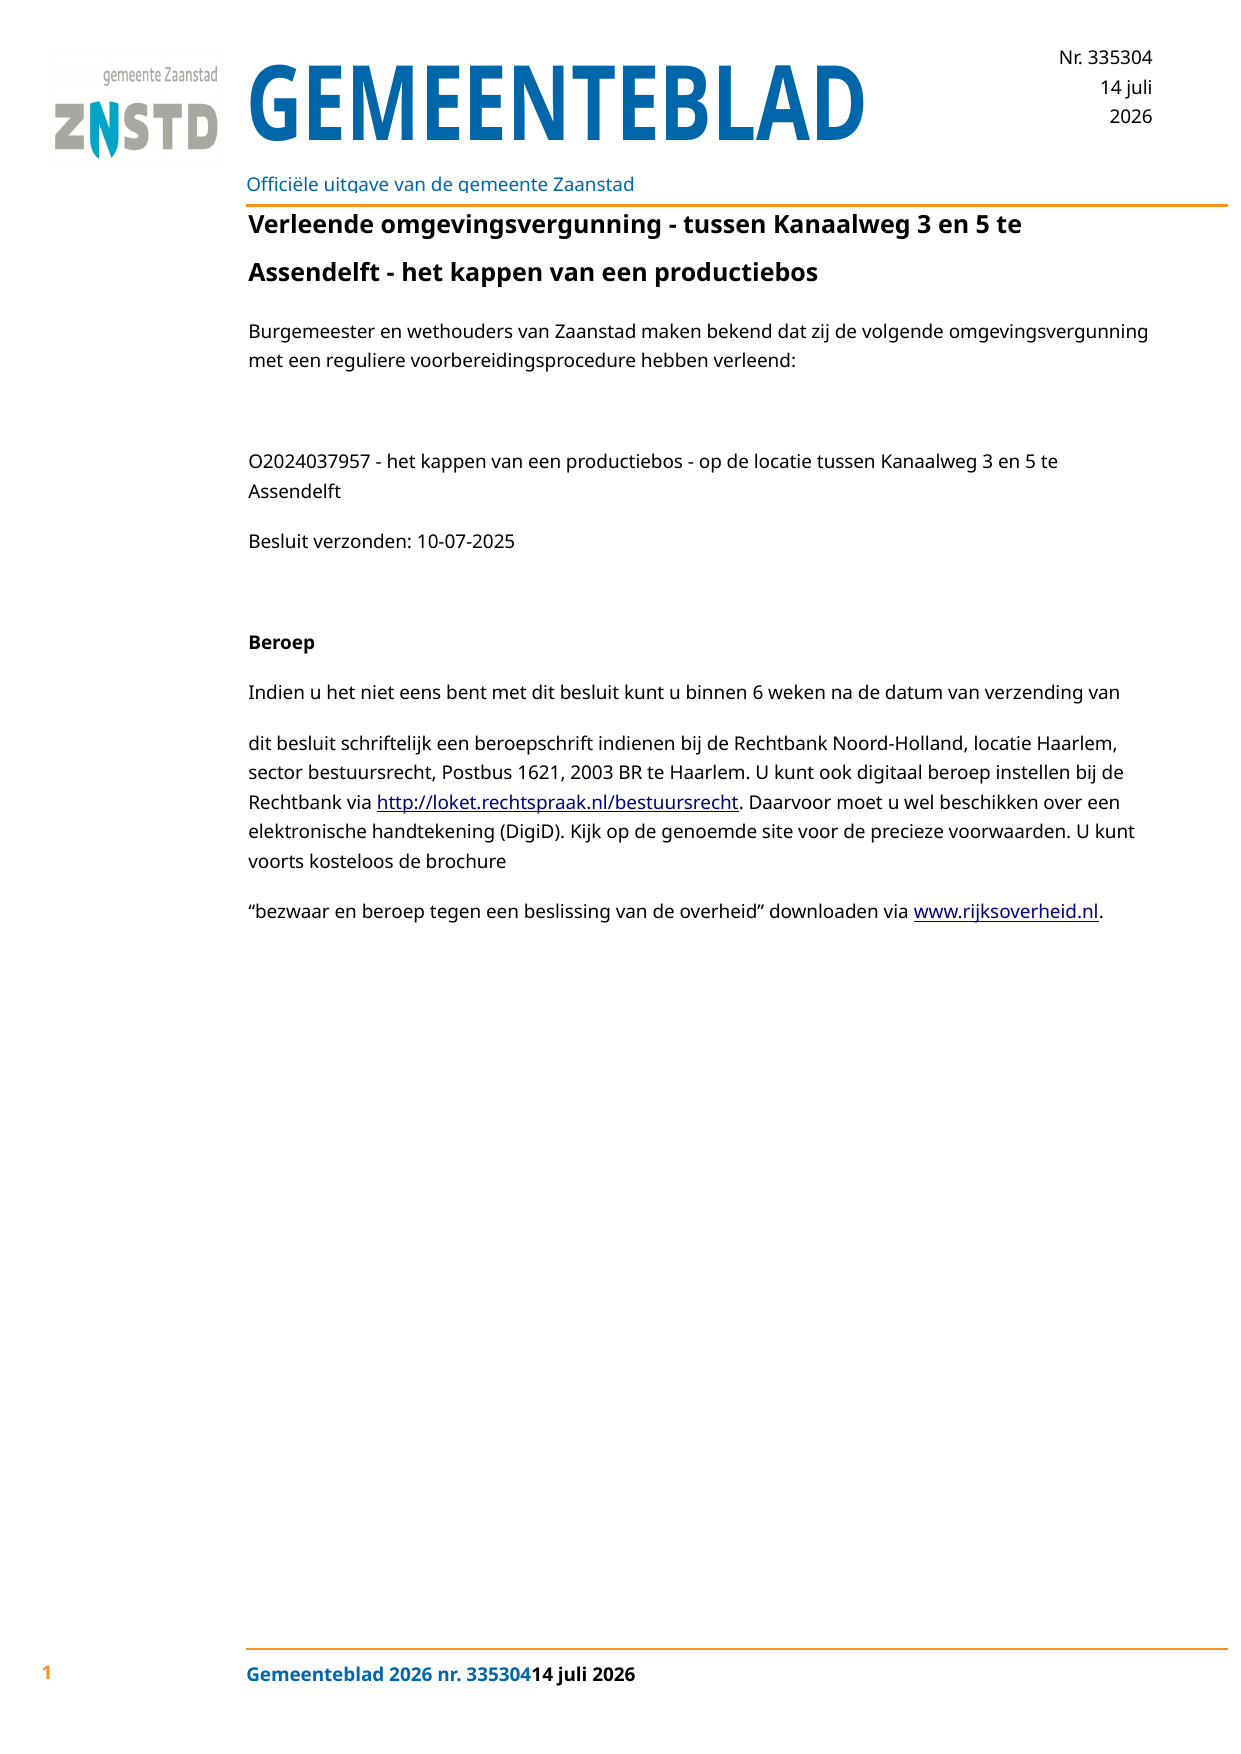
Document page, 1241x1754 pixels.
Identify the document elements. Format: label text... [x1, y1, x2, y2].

text Besluit verzonden: 10-07-2025 [248, 528, 1152, 554]
text dit besluit schriftelijk een beroepschrift indienen bij de Rechtbank Noord-Holland, locatie Haarlem, sector bestuursrecht, Postbus 1621, 2003 BR te Haarlem. U kunt ook digitaal beroep instellen bij de Rechtbank via http://loket.rechtspraak.nl/bestuursrecht. Daarvoor moet u wel beschikken over een elektronische handtekening (DigiD). Kijk op de genoemde site voor de precieze voorwaarden. U kunt voorts kosteloos de brochure [248, 730, 1152, 874]
text Verleende omgevingsvergunning - tussen Kanaalweg 3 en 5 te Assendelft - het kappen van een productiebos [248, 207, 1152, 288]
picture [41, 47, 231, 172]
text Indien u het niet eens bent met dit besluit kunt u binnen 6 weken na de datum van verzending van [248, 679, 1152, 705]
text “bezwaar en beroep tegen een beslissing van de overheid” downloaden via www.rijksoverheid.nl. [248, 899, 1152, 924]
text O2024037957 - het kappen van een productiebos - op de locatie tussen Kanaalweg 3 en 5 te Assendelft [248, 448, 1152, 504]
text Burgemeester en wethouders van Zaanstad maken bekend dat zij de volgende omgevingsvergunning met een reguliere voorbereidingsprocedure hebben verleend: [248, 318, 1152, 373]
text Beroep [248, 629, 1152, 655]
